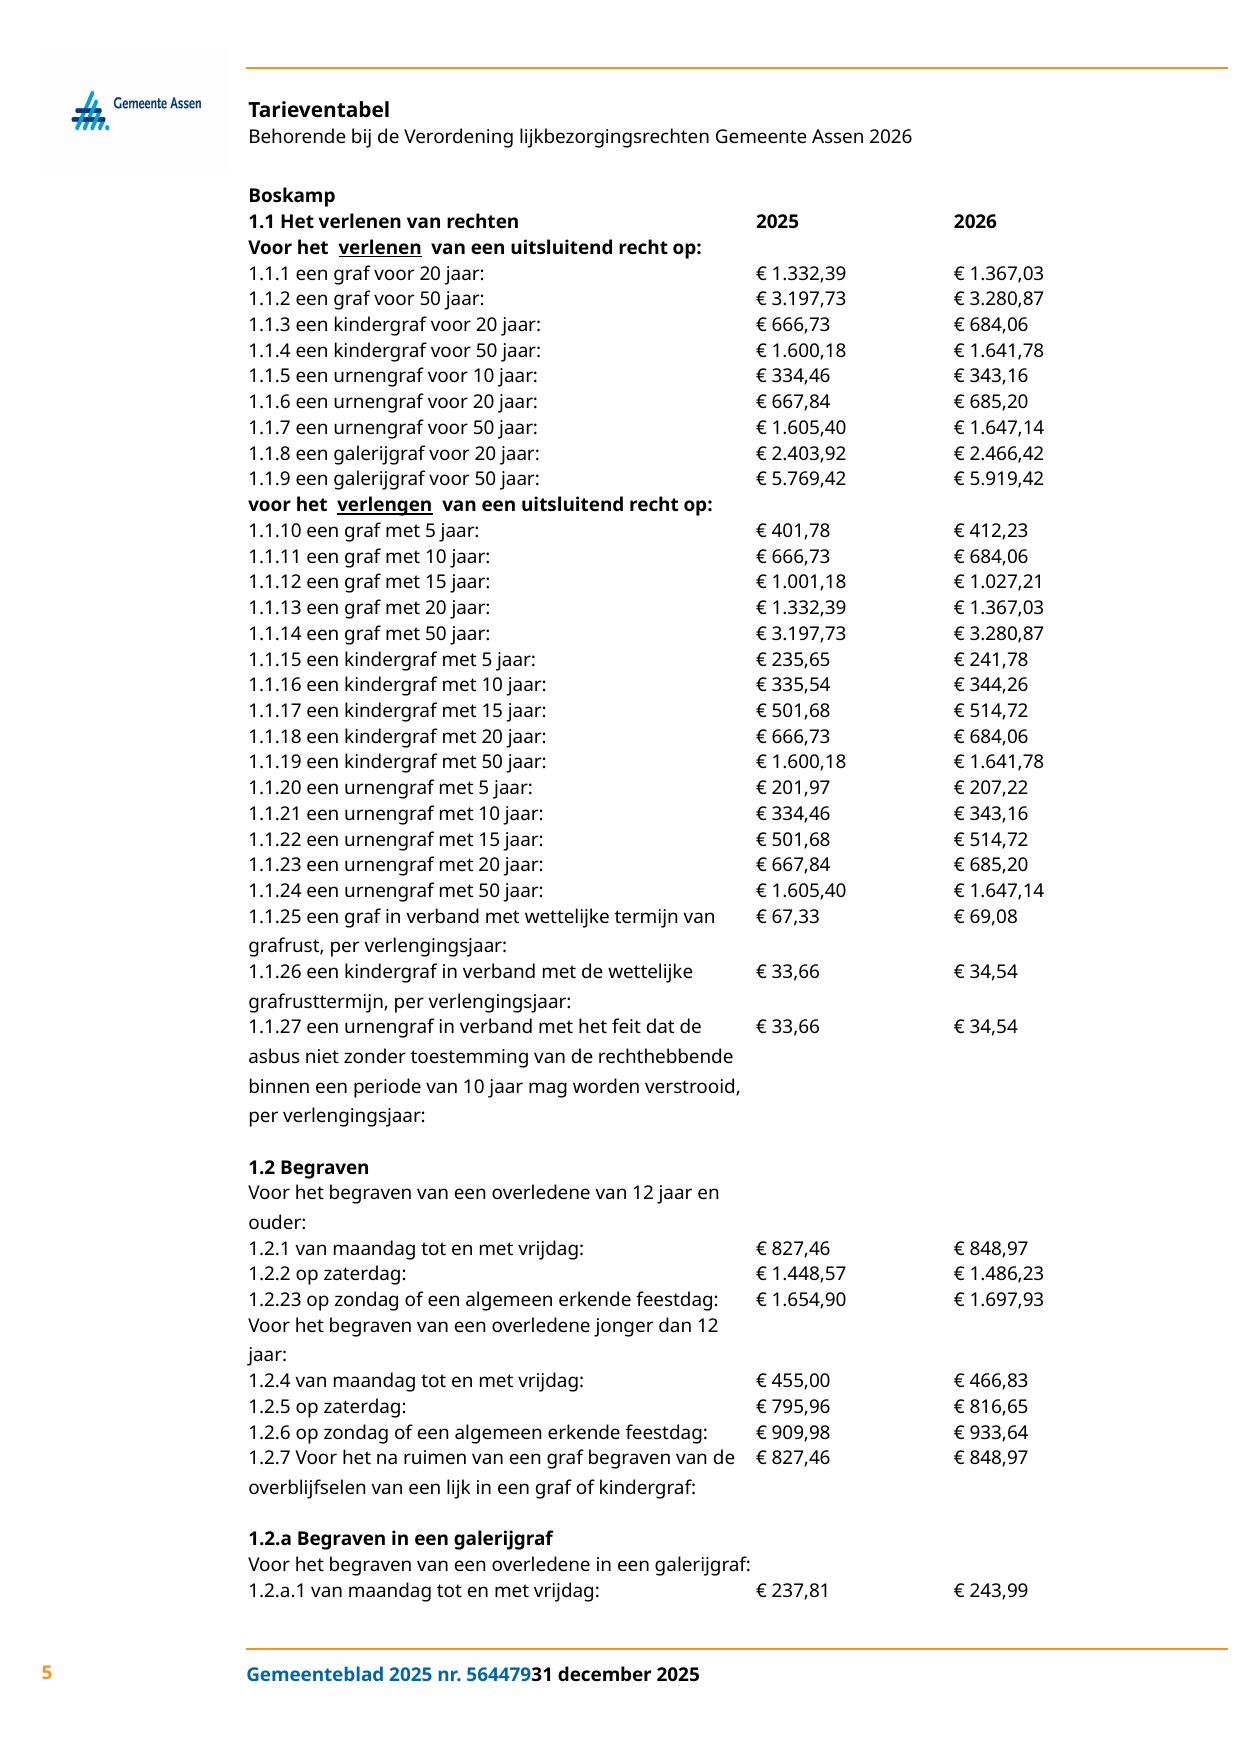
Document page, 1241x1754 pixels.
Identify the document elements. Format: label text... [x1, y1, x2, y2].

table_cell € 2.403,92 [756, 440, 954, 466]
table_cell € 1.367,03 [954, 594, 1152, 620]
table_cell 1.1.21 een urnengraf met 10 jaar: [248, 800, 756, 826]
table_cell € 514,72 [954, 826, 1152, 852]
table_cell € 1.367,03 [954, 260, 1152, 286]
table_cell € 1.600,18 [756, 749, 954, 774]
table_cell 1.2.2 op zaterdag: [248, 1261, 756, 1286]
table_cell 1.1.23 een urnengraf met 20 jaar: [248, 852, 756, 877]
table_cell € 827,46 [756, 1445, 954, 1500]
table_cell Voor het verlenen van een uitsluitend recht op: [248, 234, 756, 260]
table_cell € 334,46 [756, 363, 954, 388]
table_cell € 685,20 [954, 389, 1152, 414]
table_cell 1.2.5 op zaterdag: [248, 1393, 756, 1419]
table_cell € 827,46 [756, 1235, 954, 1261]
table_cell € 343,16 [954, 363, 1152, 388]
table_cell [756, 1551, 954, 1577]
table_cell € 1.654,90 [756, 1286, 954, 1312]
table_cell € 1.027,21 [954, 569, 1152, 594]
table_cell € 1.001,18 [756, 569, 954, 594]
table_cell 1.2.6 op zondag of een algemeen erkende feestdag: [248, 1419, 756, 1444]
table_header Boskamp [248, 183, 756, 208]
table_cell € 1.486,23 [954, 1261, 1152, 1286]
table_cell 1.1.15 een kindergraf met 5 jaar: [248, 646, 756, 671]
table_cell 1.1.6 een urnengraf voor 20 jaar: [248, 389, 756, 414]
table_cell Voor het begraven van een overledene jonger dan 12 jaar: [248, 1312, 756, 1367]
table_cell € 684,06 [954, 723, 1152, 749]
table_cell € 667,84 [756, 389, 954, 414]
table_cell 1.1.1 een graf voor 20 jaar: [248, 260, 756, 286]
table_cell [248, 1500, 756, 1526]
table_cell [756, 1500, 954, 1526]
table_cell 1.1.2 een graf voor 50 jaar: [248, 286, 756, 311]
table_header [954, 183, 1152, 208]
table_cell € 666,73 [756, 723, 954, 749]
table_cell [954, 491, 1152, 517]
table_cell € 34,54 [954, 958, 1152, 1014]
table_cell € 5.769,42 [756, 466, 954, 491]
table_cell € 1.605,40 [756, 877, 954, 903]
table_cell € 466,83 [954, 1368, 1152, 1393]
table_cell € 1.332,39 [756, 594, 954, 620]
table_cell € 401,78 [756, 517, 954, 543]
table_cell 1.2.a Begraven in een galerijgraf [248, 1526, 756, 1551]
table_cell € 1.448,57 [756, 1261, 954, 1286]
table_cell 1.1.22 een urnengraf met 15 jaar: [248, 826, 756, 852]
table_cell € 67,33 [756, 903, 954, 958]
table_cell voor het verlengen van een uitsluitend recht op: [248, 491, 756, 517]
table_cell € 335,54 [756, 671, 954, 697]
table_cell 1.2.1 van maandag tot en met vrijdag: [248, 1235, 756, 1261]
table_cell 1.1.10 een graf met 5 jaar: [248, 517, 756, 543]
table_cell 1.1.20 een urnengraf met 5 jaar: [248, 774, 756, 800]
text Tarieventabel [248, 95, 1152, 123]
text Behorende bij de Verordening lijkbezorgingsrechten Gemeente Assen 2026 [248, 123, 1152, 149]
table_cell € 237,81 [756, 1577, 954, 1603]
table_cell 1.2.4 van maandag tot en met vrijdag: [248, 1368, 756, 1393]
table_cell € 501,68 [756, 826, 954, 852]
table_cell € 33,66 [756, 1014, 954, 1128]
table_cell [954, 1312, 1152, 1367]
table_cell € 33,66 [756, 958, 954, 1014]
table_cell € 666,73 [756, 311, 954, 337]
table_cell € 5.919,42 [954, 466, 1152, 491]
table_cell € 2.466,42 [954, 440, 1152, 466]
table_cell 1.2.23 op zondag of een algemeen erkende feestdag: [248, 1286, 756, 1312]
table_cell € 3.197,73 [756, 620, 954, 646]
table_cell € 34,54 [954, 1014, 1152, 1128]
table_cell [954, 1180, 1152, 1235]
table_cell € 909,98 [756, 1419, 954, 1444]
table_cell 2025 [756, 208, 954, 234]
table_cell [756, 1180, 954, 1235]
table_cell 1.1.16 een kindergraf met 10 jaar: [248, 671, 756, 697]
table_cell € 3.197,73 [756, 286, 954, 311]
table_cell € 795,96 [756, 1393, 954, 1419]
table_cell € 514,72 [954, 697, 1152, 723]
table_cell € 1.641,78 [954, 749, 1152, 774]
table_cell 1.1.3 een kindergraf voor 20 jaar: [248, 311, 756, 337]
table_cell € 241,78 [954, 646, 1152, 671]
table_cell € 3.280,87 [954, 286, 1152, 311]
table_cell € 1.605,40 [756, 414, 954, 440]
table_cell Voor het begraven van een overledene in een galerijgraf: [248, 1551, 756, 1577]
table_cell € 412,23 [954, 517, 1152, 543]
table_cell € 1.332,39 [756, 260, 954, 286]
table_cell [954, 1551, 1152, 1577]
table_cell [756, 1526, 954, 1551]
table_cell 1.1.26 een kindergraf in verband met de wettelijke grafrusttermijn, per verlengingsjaar: [248, 958, 756, 1014]
table_cell € 243,99 [954, 1577, 1152, 1603]
table_cell 1.1.24 een urnengraf met 50 jaar: [248, 877, 756, 903]
table_cell [954, 1500, 1152, 1526]
table_cell € 3.280,87 [954, 620, 1152, 646]
table_cell 1.1.9 een galerijgraf voor 50 jaar: [248, 466, 756, 491]
table_cell 2026 [954, 208, 1152, 234]
table_cell 1.1.7 een urnengraf voor 50 jaar: [248, 414, 756, 440]
table_cell 1.2 Begraven [248, 1154, 756, 1179]
table_cell € 1.647,14 [954, 414, 1152, 440]
table_cell 1.2.7 Voor het na ruimen van een graf begraven van de overblijfselen van een lijk in een graf of kindergraf: [248, 1445, 756, 1500]
table_cell 1.1.18 een kindergraf met 20 jaar: [248, 723, 756, 749]
table_cell 1.1.19 een kindergraf met 50 jaar: [248, 749, 756, 774]
table_cell € 667,84 [756, 852, 954, 877]
table_cell € 848,97 [954, 1235, 1152, 1261]
table_cell 1.1 Het verlenen van rechten [248, 208, 756, 234]
table_cell [756, 1128, 954, 1154]
table_cell € 816,65 [954, 1393, 1152, 1419]
table_cell € 1.641,78 [954, 337, 1152, 363]
table_cell [756, 491, 954, 517]
table_cell € 201,97 [756, 774, 954, 800]
table_cell 1.1.27 een urnengraf in verband met het feit dat de asbus niet zonder toestemming van de rechthebbende binnen een periode van 10 jaar mag worden verstrooid, per verlengingsjaar: [248, 1014, 756, 1128]
table_cell 1.1.11 een graf met 10 jaar: [248, 543, 756, 568]
table_cell [756, 234, 954, 260]
table_cell € 334,46 [756, 800, 954, 826]
table_cell € 685,20 [954, 852, 1152, 877]
table_cell € 1.600,18 [756, 337, 954, 363]
table_cell € 933,64 [954, 1419, 1152, 1444]
table_cell € 344,26 [954, 671, 1152, 697]
table_cell € 455,00 [756, 1368, 954, 1393]
table_header [756, 183, 954, 208]
table_cell 1.1.13 een graf met 20 jaar: [248, 594, 756, 620]
table_cell € 1.647,14 [954, 877, 1152, 903]
table_cell € 1.697,93 [954, 1286, 1152, 1312]
table_cell 1.1.4 een kindergraf voor 50 jaar: [248, 337, 756, 363]
table_cell € 666,73 [756, 543, 954, 568]
table_cell 1.1.25 een graf in verband met wettelijke termijn van grafrust, per verlengingsjaar: [248, 903, 756, 958]
table_cell 1.1.12 een graf met 15 jaar: [248, 569, 756, 594]
table_cell [248, 1128, 756, 1154]
table_cell [756, 1312, 954, 1367]
table_cell 1.2.a.1 van maandag tot en met vrijdag: [248, 1577, 756, 1603]
table_cell 1.1.8 een galerijgraf voor 20 jaar: [248, 440, 756, 466]
table_cell € 501,68 [756, 697, 954, 723]
table_cell 1.1.17 een kindergraf met 15 jaar: [248, 697, 756, 723]
table_cell € 684,06 [954, 311, 1152, 337]
table_cell [954, 1526, 1152, 1551]
table_cell Voor het begraven van een overledene van 12 jaar en ouder: [248, 1180, 756, 1235]
picture [41, 47, 231, 172]
table_cell € 207,22 [954, 774, 1152, 800]
table_cell € 684,06 [954, 543, 1152, 568]
table_cell 1.1.14 een graf met 50 jaar: [248, 620, 756, 646]
table_cell [756, 1154, 954, 1179]
table_cell € 343,16 [954, 800, 1152, 826]
table_cell 1.1.5 een urnengraf voor 10 jaar: [248, 363, 756, 388]
table_cell € 235,65 [756, 646, 954, 671]
table_cell [954, 1128, 1152, 1154]
table_cell [954, 1154, 1152, 1179]
table_cell € 69,08 [954, 903, 1152, 958]
table_cell € 848,97 [954, 1445, 1152, 1500]
table_cell [954, 234, 1152, 260]
